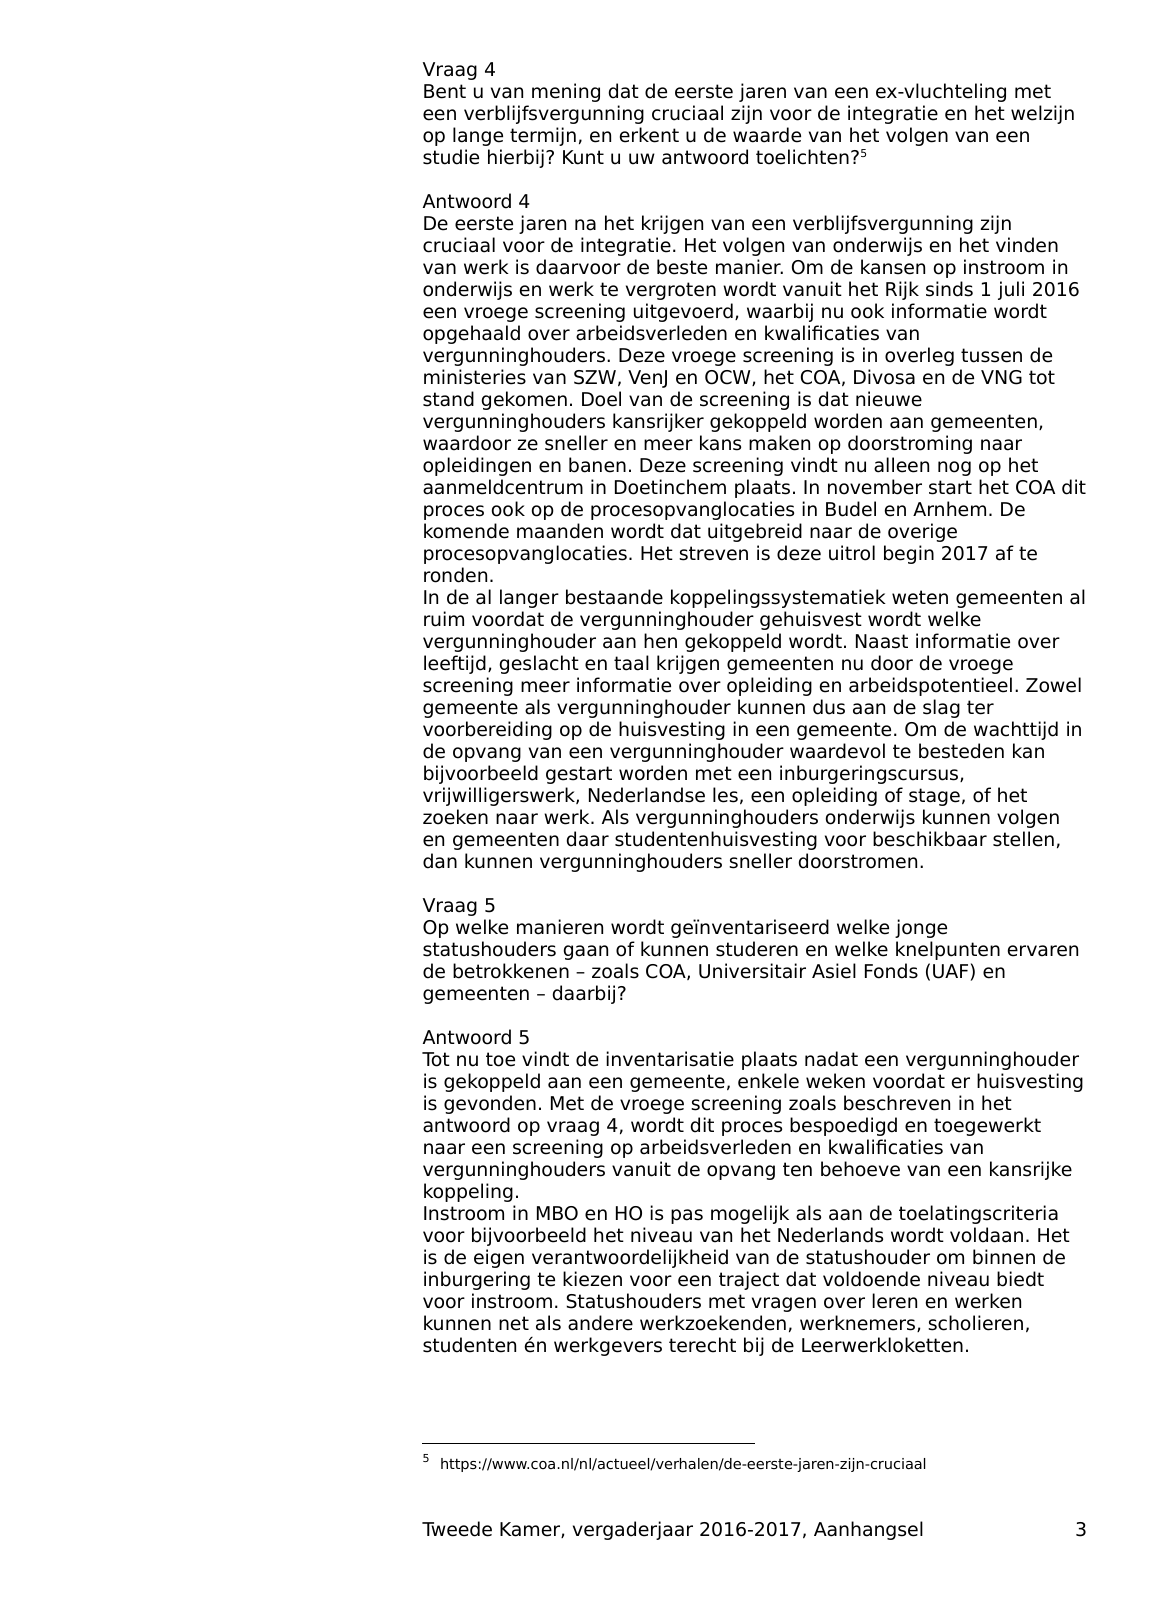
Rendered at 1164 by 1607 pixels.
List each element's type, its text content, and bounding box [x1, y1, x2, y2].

text Antwoord 5 [422, 1027, 1087, 1049]
text De eerste jaren na het krijgen van een verblijfsvergunning zijn cruciaal voor de integratie. Het volgen van onderwijs en het vinden van werk is daarvoor de beste manier. Om de kansen op instroom in onderwijs en werk te vergroten wordt vanuit het Rijk sinds 1 juli 2016 een vroege screening uitgevoerd, waarbij nu ook informatie wordt opgehaald over arbeidsverleden en kwalificaties van vergunninghouders. Deze vroege screening is in overleg tussen de ministeries van SZW, VenJ en OCW, het COA, Divosa en de VNG tot stand gekomen. Doel van de screening is dat nieuwe vergunninghouders kansrijker gekoppeld worden aan gemeenten, waardoor ze sneller en meer kans maken op doorstroming naar opleidingen en banen. Deze screening vindt nu alleen nog op het aanmeldcentrum in Doetinchem plaats. In november start het COA dit proces ook op de procesopvanglocaties in Budel en Arnhem. De komende maanden wordt dat uitgebreid naar de overige procesopvanglocaties. Het streven is deze uitrol begin 2017 af te ronden. [422, 213, 1087, 587]
text Vraag 5 [422, 895, 1087, 917]
text Vraag 4 [422, 59, 1087, 81]
text In de al langer bestaande koppelingssystematiek weten gemeenten al ruim voordat de vergunninghouder gehuisvest wordt welke vergunninghouder aan hen gekoppeld wordt. Naast informatie over leeftijd, geslacht en taal krijgen gemeenten nu door de vroege screening meer informatie over opleiding en arbeidspotentieel. Zowel gemeente als vergunninghouder kunnen dus aan de slag ter voorbereiding op de huisvesting in een gemeente. Om de wachttijd in de opvang van een vergunninghouder waardevol te besteden kan bijvoorbeeld gestart worden met een inburgeringscursus, vrijwilligerswerk, Nederlandse les, een opleiding of stage, of het zoeken naar werk. Als vergunninghouders onderwijs kunnen volgen en gemeenten daar studentenhuisvesting voor beschikbaar stellen, dan kunnen vergunninghouders sneller doorstromen. [422, 587, 1087, 872]
text Op welke manieren wordt geïnventariseerd welke jonge statushouders gaan of kunnen studeren en welke knelpunten ervaren de betrokkenen – zoals COA, Universitair Asiel Fonds (UAF) en gemeenten – daarbij? [422, 917, 1087, 1004]
text Bent u van mening dat de eerste jaren van een ex-vluchteling met een verblijfsvergunning cruciaal zijn voor de integratie en het welzijn op lange termijn, en erkent u de waarde van het volgen van een studie hierbij? Kunt u uw antwoord toelichten? [422, 81, 1087, 169]
text https://www.coa.nl/nl/actueel/verhalen/de-eerste-jaren-zijn-cruciaal [422, 1452, 1087, 1474]
text Tot nu toe vindt de inventarisatie plaats nadat een vergunninghouder is gekoppeld aan een gemeente, enkele weken voordat er huisvesting is gevonden. Met de vroege screening zoals beschreven in het antwoord op vraag 4, wordt dit proces bespoedigd en toegewerkt naar een screening op arbeidsverleden en kwalificaties van vergunninghouders vanuit de opvang ten behoeve van een kansrijke koppeling. [422, 1049, 1087, 1203]
text Instroom in MBO en HO is pas mogelijk als aan de toelatingscriteria voor bijvoorbeeld het niveau van het Nederlands wordt voldaan. Het is de eigen verantwoordelijkheid van de statushouder om binnen de inburgering te kiezen voor een traject dat voldoende niveau biedt voor instroom. Statushouders met vragen over leren en werken kunnen net als andere werkzoekenden, werknemers, scholieren, studenten én werkgevers terecht bij de Leerwerkloketten. [422, 1203, 1087, 1356]
text Antwoord 4 [422, 191, 1087, 213]
